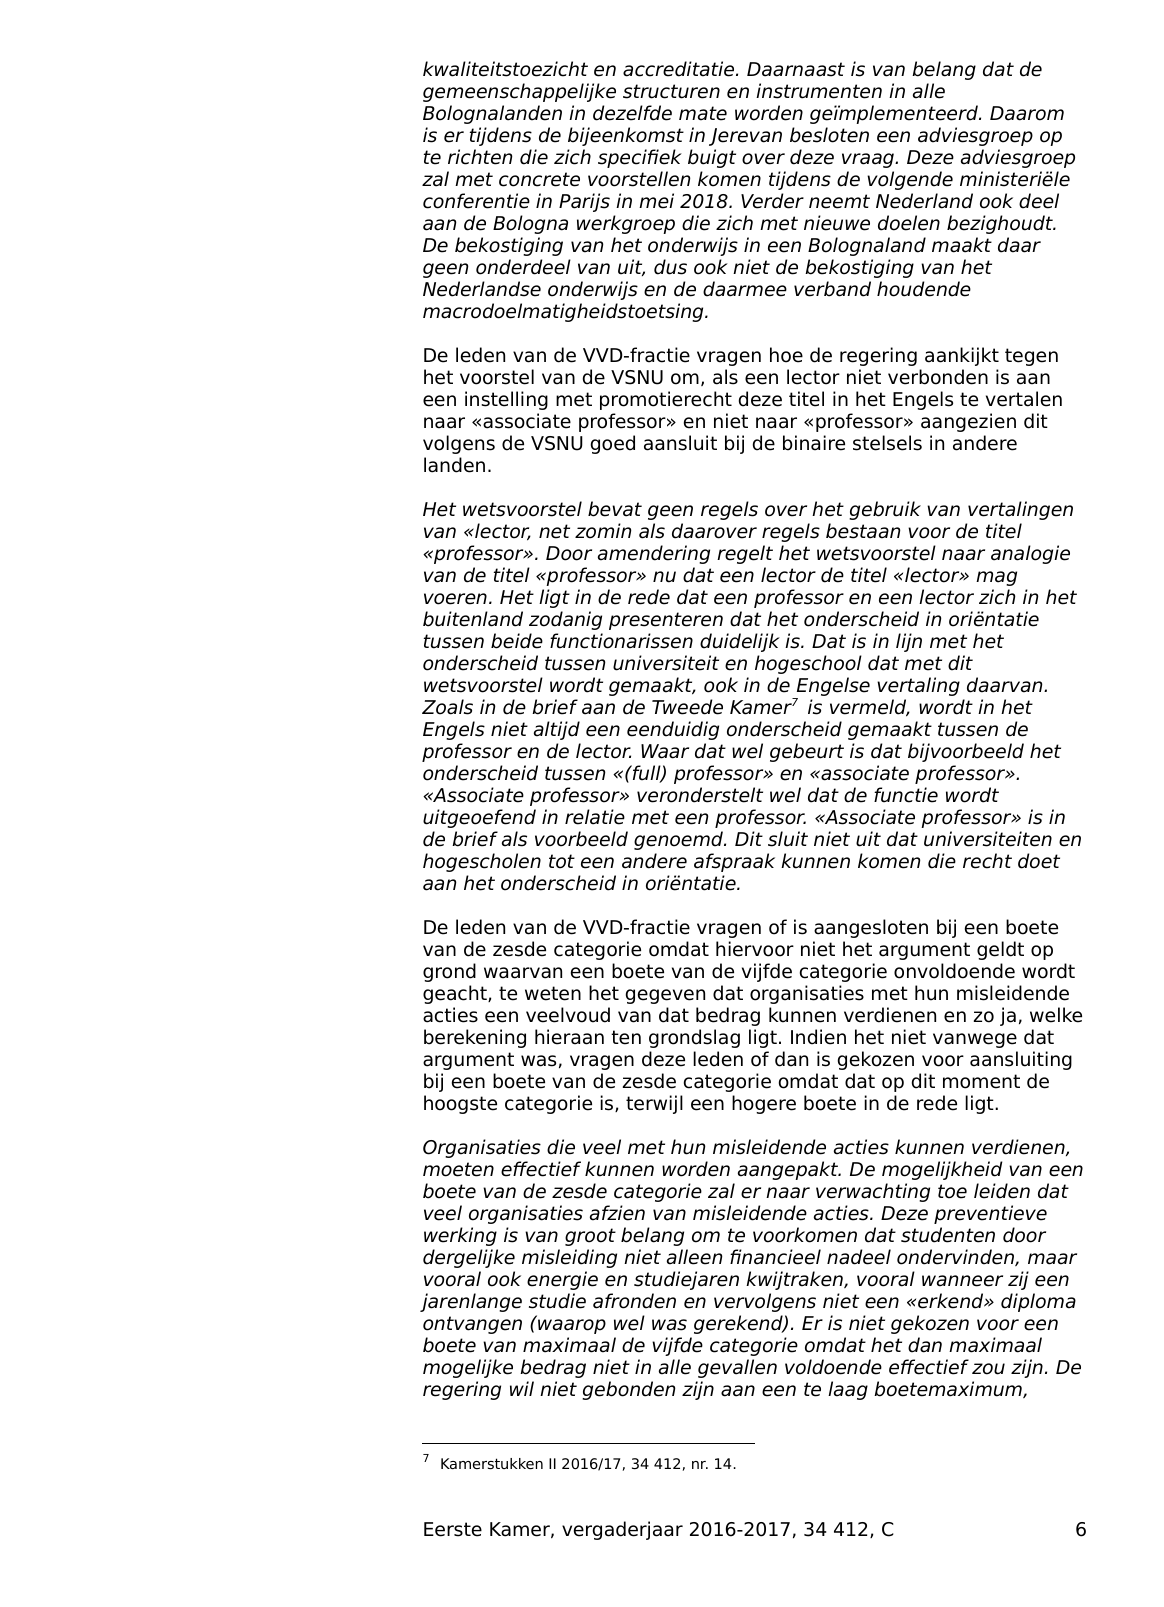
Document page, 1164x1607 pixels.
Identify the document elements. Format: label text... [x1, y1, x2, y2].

text De leden van de VVD-fractie vragen hoe de regering aankijkt tegen het voorstel van de VSNU om, als een lector niet verbonden is aan een instelling met promotierecht deze titel in het Engels te vertalen naar «associate professor» en niet naar «professor» aangezien dit volgens de VSNU goed aansluit bij de binaire stelsels in andere landen. [422, 345, 1087, 477]
text kwaliteitstoezicht en accreditatie. Daarnaast is van belang dat de gemeenschappelijke structuren en instrumenten in alle Bolognalanden in dezelfde mate worden geïmplementeerd. Daarom is er tijdens de bijeenkomst in Jerevan besloten een adviesgroep op te richten die zich specifiek buigt over deze vraag. Deze adviesgroep zal met concrete voorstellen komen tijdens de volgende ministeriële conferentie in Parijs in mei 2018. Verder neemt Nederland ook deel aan de Bologna werkgroep die zich met nieuwe doelen bezighoudt. De bekostiging van het onderwijs in een Bolognaland maakt daar geen onderdeel van uit, dus ook niet de bekostiging van het Nederlandse onderwijs en de daarmee verband houdende macrodoelmatigheidstoetsing. [422, 59, 1087, 323]
text Het wetsvoorstel bevat geen regels over het gebruik van vertalingen van «lector, net zomin als daarover regels bestaan voor de titel «professor». Door amendering regelt het wetsvoorstel naar analogie van de titel «professor» nu dat een lector de titel «lector» mag voeren. Het ligt in de rede dat een professor en een lector zich in het buitenland zodanig presenteren dat het onderscheid in oriëntatie tussen beide functionarissen duidelijk is. Dat is in lijn met het onderscheid tussen universiteit en hogeschool dat met dit wetsvoorstel wordt gemaakt, ook in de Engelse vertaling daarvan. Zoals in de brief aan de Tweede Kamer is vermeld, wordt in het Engels niet altijd een eenduidig onderscheid gemaakt tussen de professor en de lector. Waar dat wel gebeurt is dat bijvoorbeeld het onderscheid tussen «(full) professor» en «associate professor». «Associate professor» veronderstelt wel dat de functie wordt uitgeoefend in relatie met een professor. «Associate professor» is in de brief als voorbeeld genoemd. Dit sluit niet uit dat universiteiten en hogescholen tot een andere afspraak kunnen komen die recht doet aan het onderscheid in oriëntatie. [422, 499, 1087, 895]
text De leden van de VVD-fractie vragen of is aangesloten bij een boete van de zesde categorie omdat hiervoor niet het argument geldt op grond waarvan een boete van de vijfde categorie onvoldoende wordt geacht, te weten het gegeven dat organisaties met hun misleidende acties een veelvoud van dat bedrag kunnen verdienen en zo ja, welke berekening hieraan ten grondslag ligt. Indien het niet vanwege dat argument was, vragen deze leden of dan is gekozen voor aansluiting bij een boete van de zesde categorie omdat dat op dit moment de hoogste categorie is, terwijl een hogere boete in de rede ligt. [422, 917, 1087, 1115]
text Organisaties die veel met hun misleidende acties kunnen verdienen, moeten effectief kunnen worden aangepakt. De mogelijkheid van een boete van de zesde categorie zal er naar verwachting toe leiden dat veel organisaties afzien van misleidende acties. Deze preventieve werking is van groot belang om te voorkomen dat studenten door dergelijke misleiding niet alleen financieel nadeel ondervinden, maar vooral ook energie en studiejaren kwijtraken, vooral wanneer zij een jarenlange studie afronden en vervolgens niet een «erkend» diploma ontvangen (waarop wel was gerekend). Er is niet gekozen voor een boete van maximaal de vijfde categorie omdat het dan maximaal mogelijke bedrag niet in alle gevallen voldoende effectief zou zijn. De regering wil niet gebonden zijn aan een te laag boetemaximum, [422, 1137, 1087, 1401]
text Kamerstukken II 2016/17, 34 412, nr. 14. [422, 1452, 1087, 1474]
